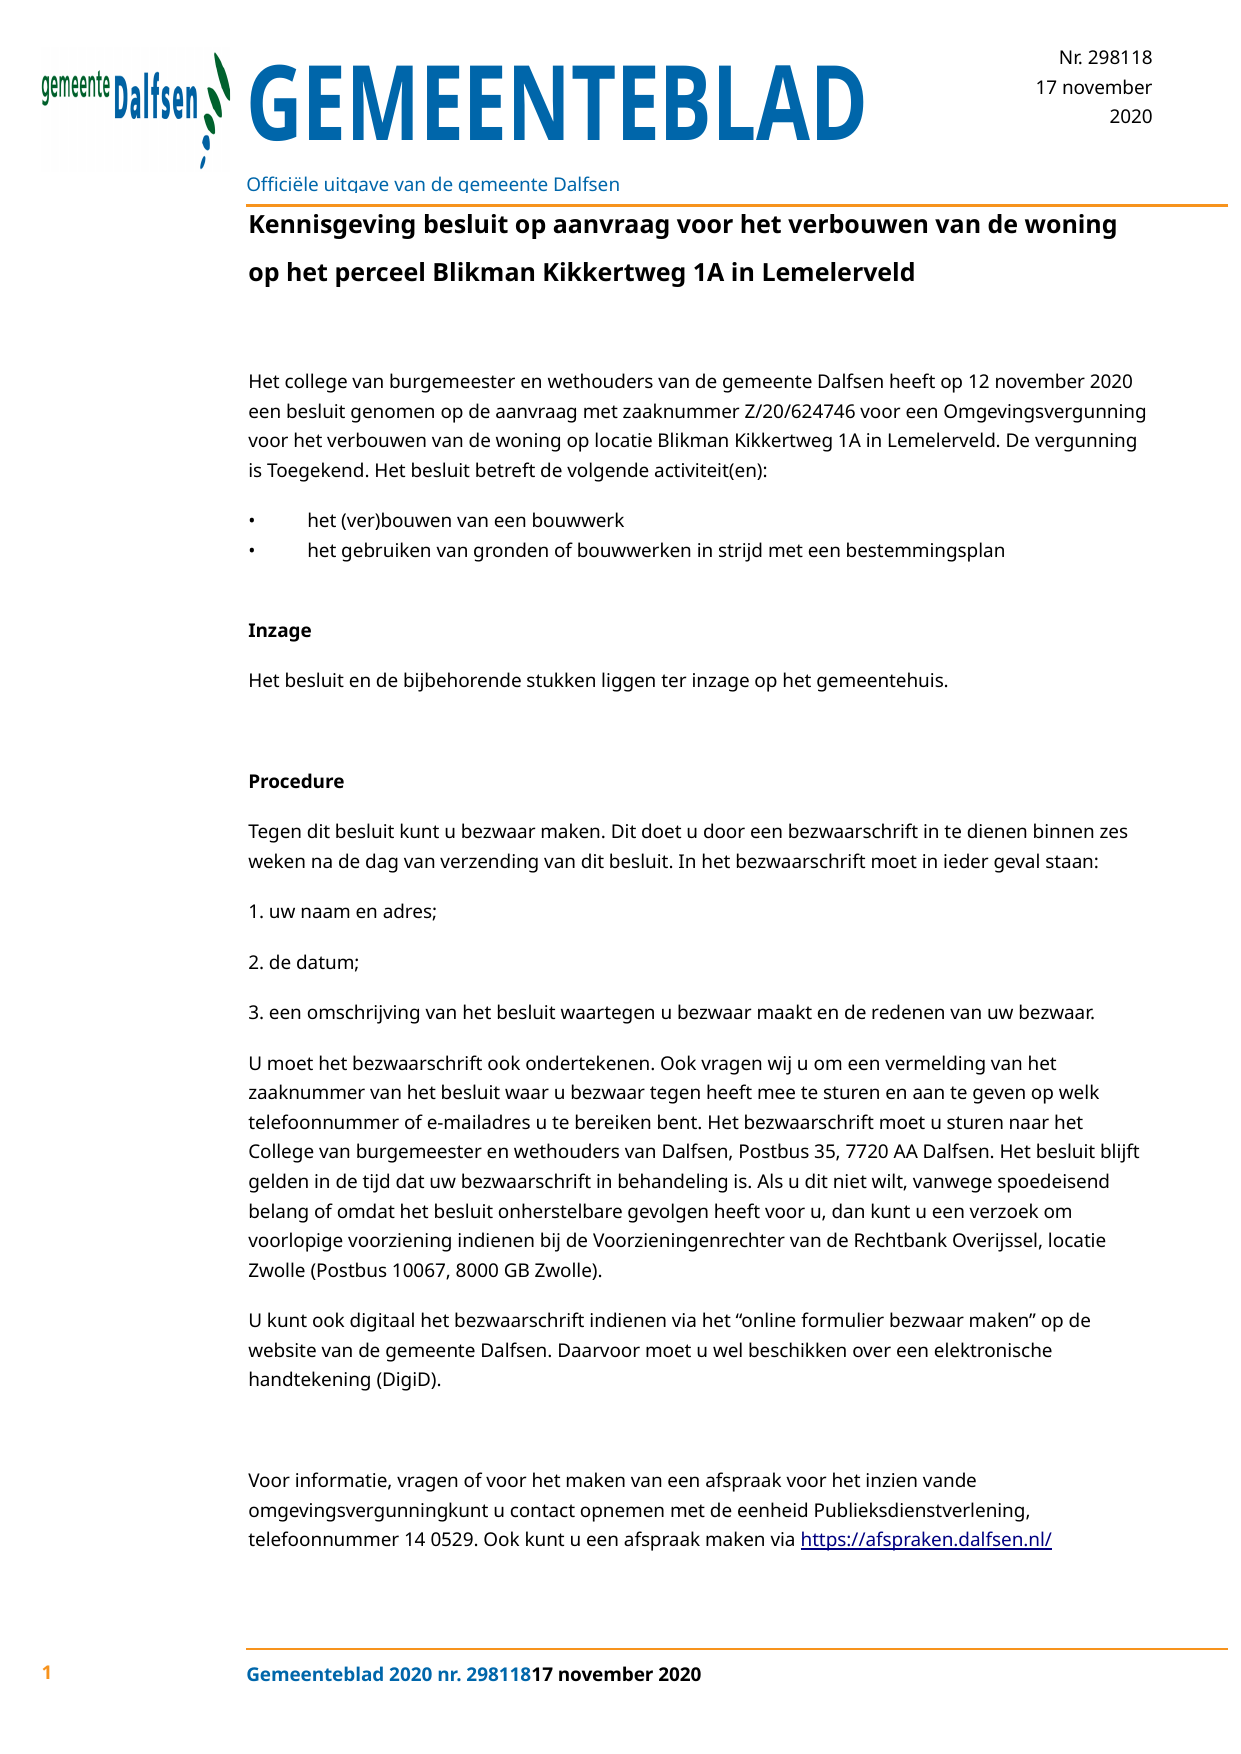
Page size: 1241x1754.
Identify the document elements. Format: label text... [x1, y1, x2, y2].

text U moet het bezwaarschrift ook ondertekenen. Ook vragen wij u om een vermelding van het zaaknummer van het besluit waar u bezwaar tegen heeft mee te sturen en aan te geven op welk telefoonnummer of e-mailadres u te bereiken bent. Het bezwaarschrift moet u sturen naar het College van burgemeester en wethouders van Dalfsen, Postbus 35, 7720 AA Dalfsen. Het besluit blijft gelden in de tijd dat uw bezwaarschrift in behandeling is. Als u dit niet wilt, vanwege spoedeisend belang of omdat het besluit onherstelbare gevolgen heeft voor u, dan kunt u een verzoek om voorlopige voorziening indienen bij de Voorzieningenrechter van de Rechtbank Overijssel, locatie Zwolle (Postbus 10067, 8000 GB Zwolle). [248, 1050, 1152, 1283]
text 1. uw naam en adres; [248, 899, 1152, 924]
text 2. de datum; [248, 949, 1152, 975]
text Het besluit en de bijbehorende stukken liggen ter inzage op het gemeentehuis. [248, 667, 1152, 693]
text Voor informatie, vragen of voor het maken van een afspraak voor het inzien vande omgevingsvergunningkunt u contact opnemen met de eenheid Publieksdienstverlening, telefoonnummer 14 0529. Ook kunt u een afspraak maken via https://afspraken.dalfsen.nl/ [248, 1467, 1152, 1552]
text Het college van burgemeester en wethouders van de gemeente Dalfsen heeft op 12 november 2020 een besluit genomen op de aanvraag met zaaknummer Z/20/624746 voor een Omgevingsvergunning voor het verbouwen van de woning op locatie Blikman Kikkertweg 1A in Lemelerveld. De vergunning is Toegekend. Het besluit betreft de volgende activiteit(en): [248, 368, 1152, 483]
text U kunt ook digitaal het bezwaarschrift indienen via het “online formulier bezwaar maken” op de website van de gemeente Dalfsen. Daarvoor moet u wel beschikken over een elektronische handtekening (DigiD). [248, 1307, 1152, 1392]
picture [41, 47, 231, 172]
list het (ver)bouwen van een bouwwerk [248, 507, 1152, 533]
list het gebruiken van gronden of bouwwerken in strijd met een bestemmingsplan [248, 537, 1152, 563]
text Procedure [248, 768, 1152, 794]
text Tegen dit besluit kunt u bezwaar maken. Dit doet u door een bezwaarschrift in te dienen binnen zes weken na de dag van verzending van dit besluit. In het bezwaarschrift moet in ieder geval staan: [248, 819, 1152, 874]
text Inzage [248, 617, 1152, 643]
text 3. een omschrijving van het besluit waartegen u bezwaar maakt en de redenen van uw bezwaar. [248, 999, 1152, 1025]
text Kennisgeving besluit op aanvraag voor het verbouwen van de woning op het perceel Blikman Kikkertweg 1A in Lemelerveld [248, 207, 1152, 288]
